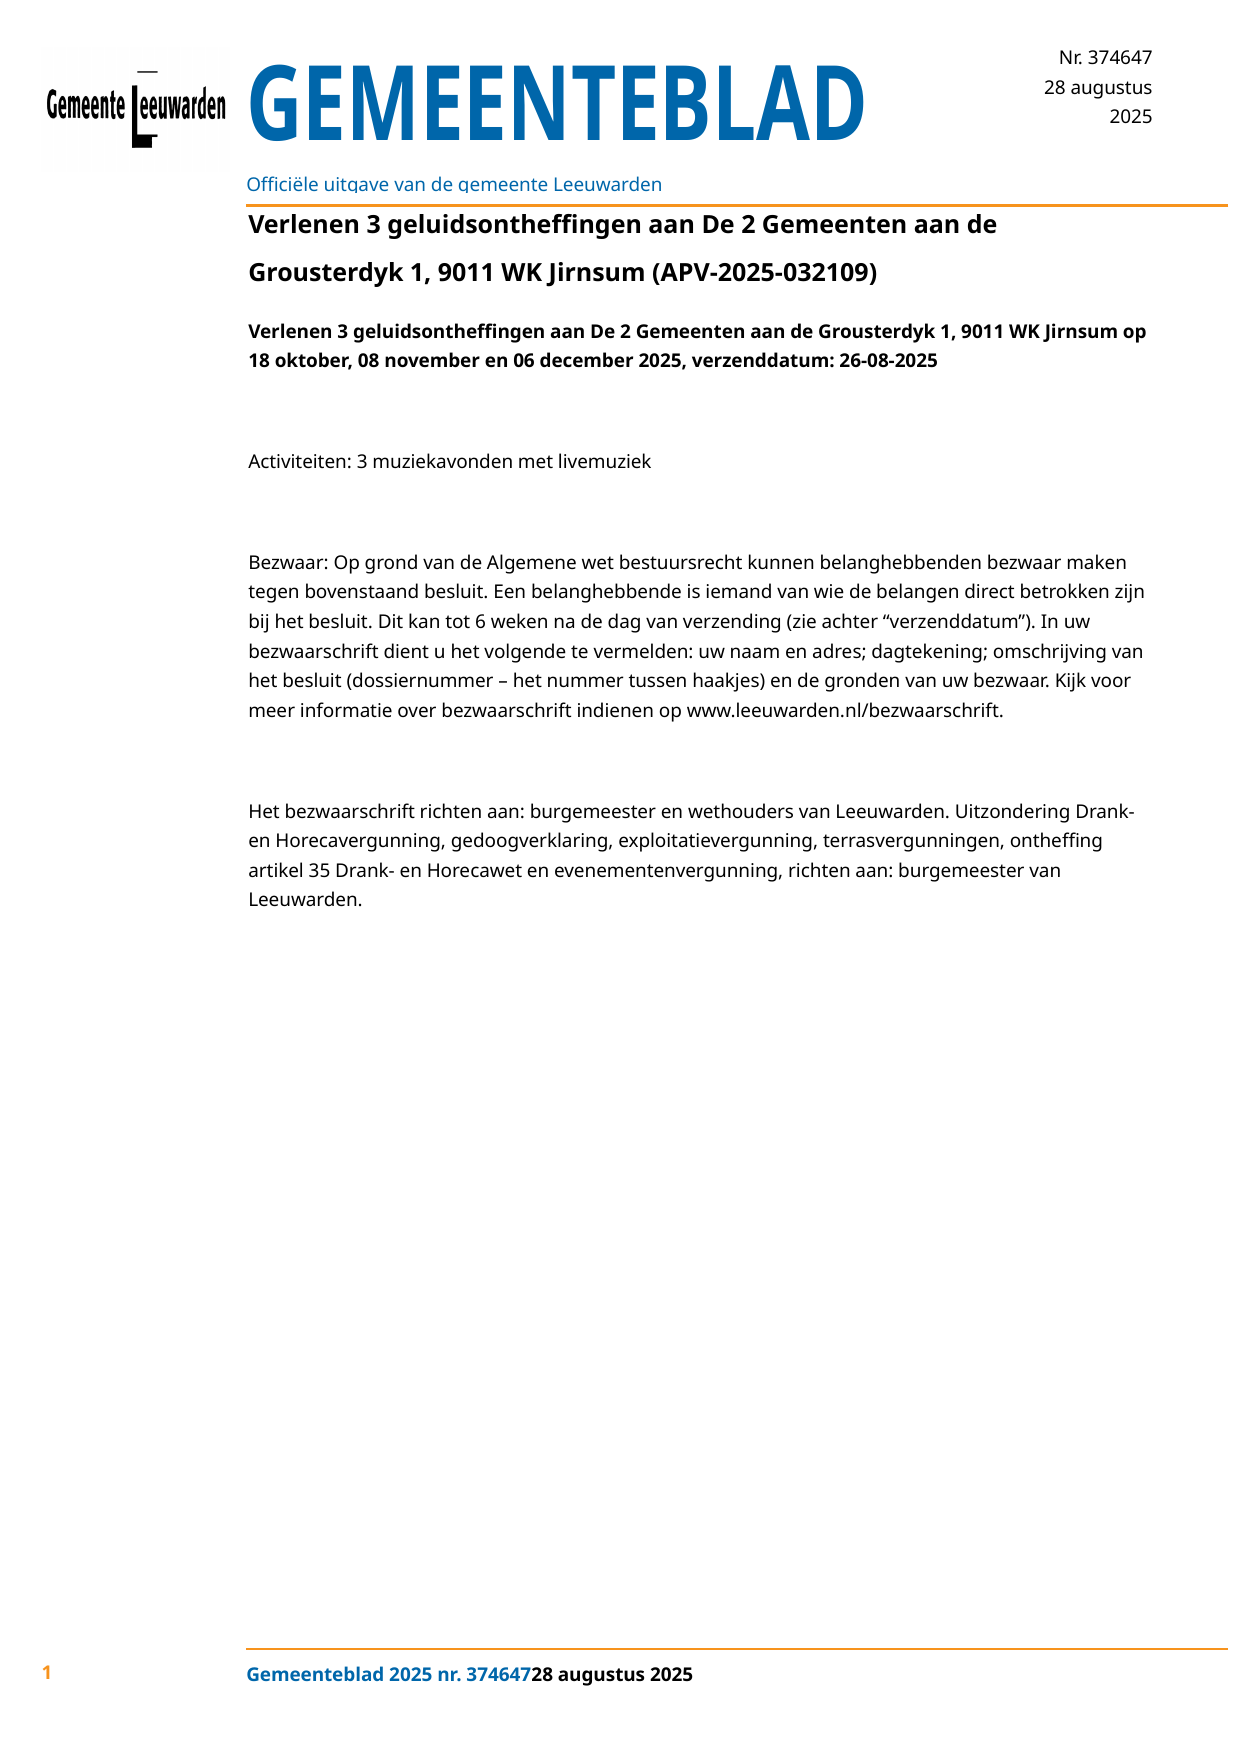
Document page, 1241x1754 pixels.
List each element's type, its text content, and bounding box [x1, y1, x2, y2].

text Verlenen 3 geluidsontheffingen aan De 2 Gemeenten aan de Grousterdyk 1, 9011 WK Jirnsum (APV-2025-032109) [248, 207, 1152, 288]
text Activiteiten: 3 muziekavonden met livemuziek [248, 448, 1152, 474]
text Bezwaar: Op grond van de Algemene wet bestuursrecht kunnen belanghebbenden bezwaar maken tegen bovenstaand besluit. Een belanghebbende is iemand van wie de belangen direct betrokken zijn bij het besluit. Dit kan tot 6 weken na de dag van verzending (zie achter “verzenddatum”). In uw bezwaarschrift dient u het volgende te vermelden: uw naam en adres; dagtekening; omschrijving van het besluit (dossiernummer – het nummer tussen haakjes) en de gronden van uw bezwaar. Kijk voor meer informatie over bezwaarschrift indienen op www.leeuwarden.nl/bezwaarschrift. [248, 549, 1152, 723]
text Verlenen 3 geluidsontheffingen aan De 2 Gemeenten aan de Grousterdyk 1, 9011 WK Jirnsum op 18 oktober, 08 november en 06 december 2025, verzenddatum: 26-08-2025 [248, 318, 1152, 373]
text Het bezwaarschrift richten aan: burgemeester en wethouders van Leeuwarden. Uitzondering Drank- en Horecavergunning, gedoogverklaring, exploitatievergunning, terrasvergunningen, ontheffing artikel 35 Drank- en Horecawet en evenementenvergunning, richten aan: burgemeester van Leeuwarden. [248, 798, 1152, 912]
picture [41, 47, 231, 172]
